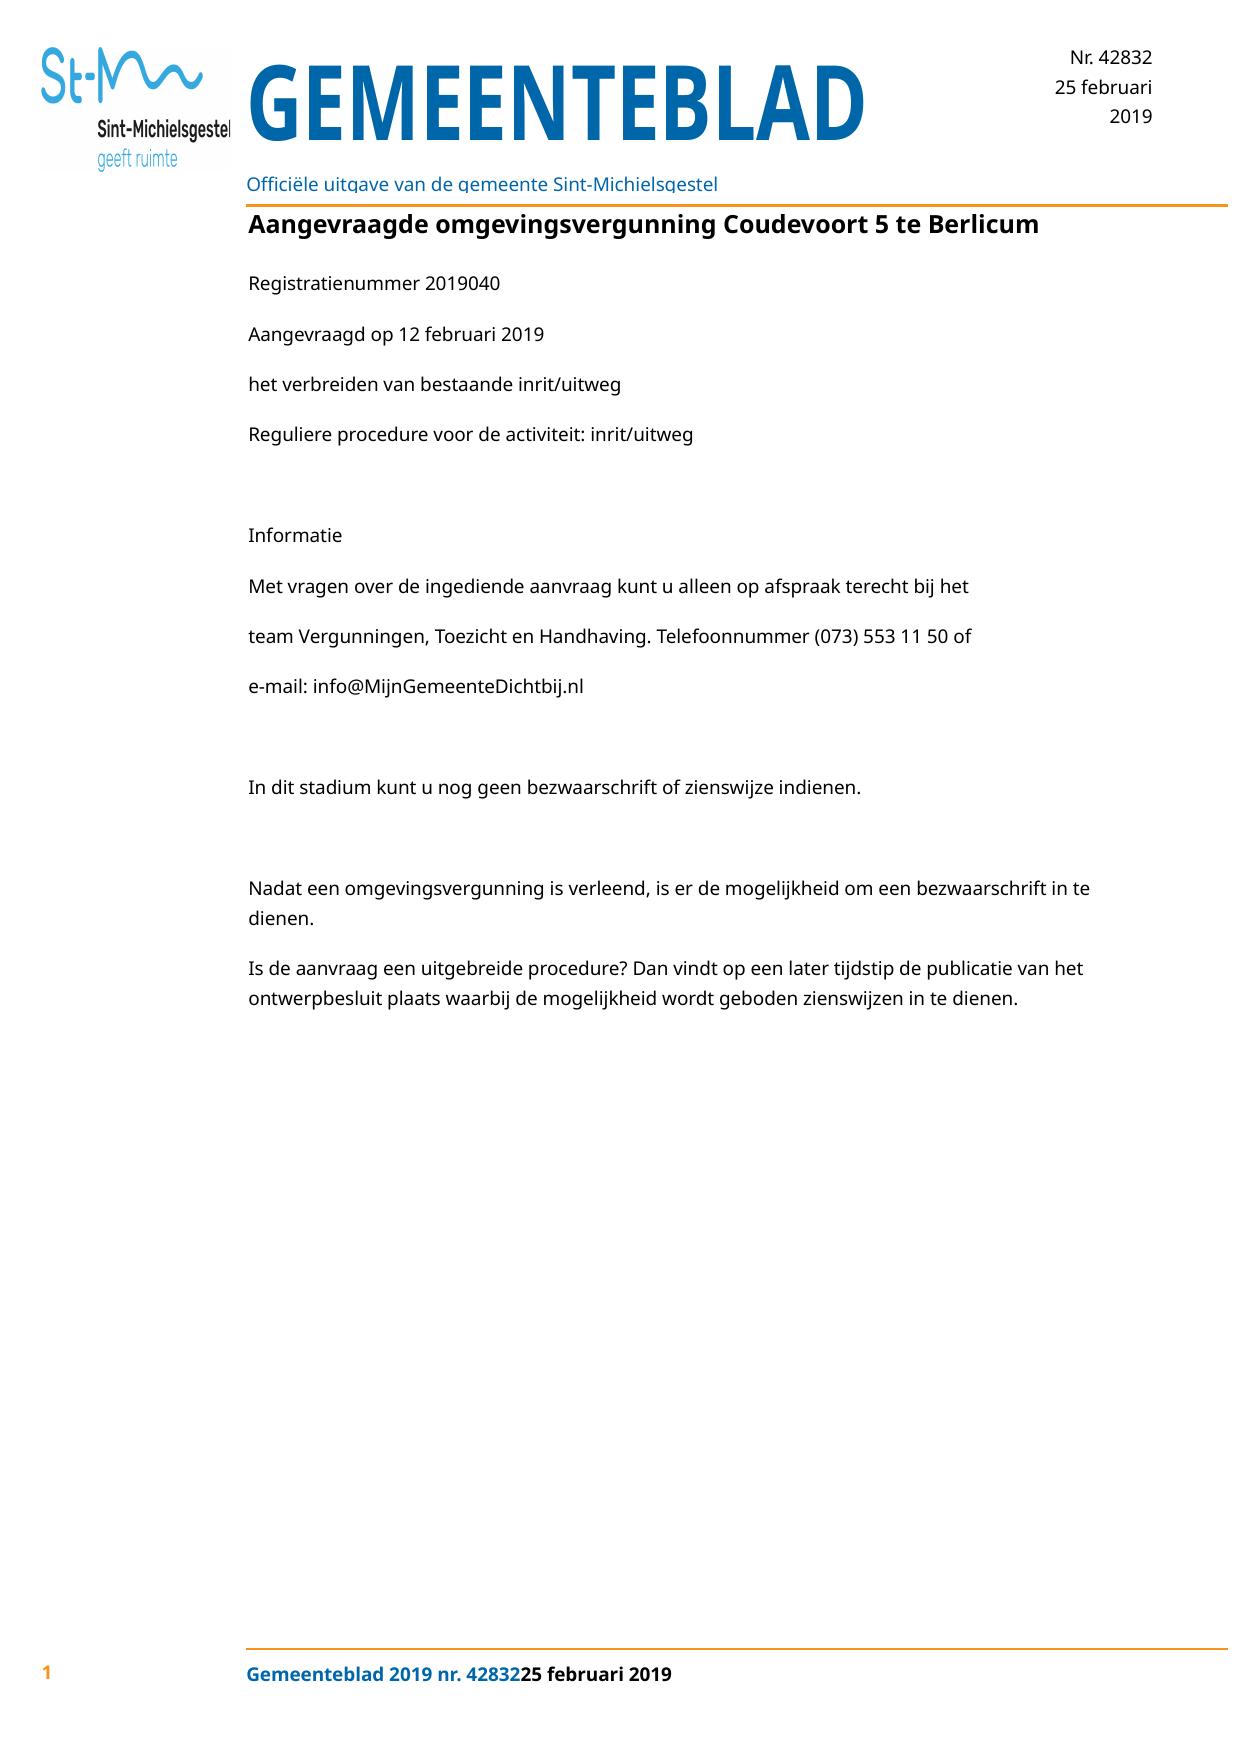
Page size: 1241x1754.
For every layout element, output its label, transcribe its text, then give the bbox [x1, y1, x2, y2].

text In dit stadium kunt u nog geen bezwaarschrift of zienswijze indienen. [248, 774, 1152, 800]
picture [41, 47, 231, 172]
text Is de aanvraag een uitgebreide procedure? Dan vindt op een later tijdstip de publicatie van het ontwerpbesluit plaats waarbij de mogelijkheid wordt geboden zienswijzen in te dienen. [248, 955, 1152, 1011]
text Aangevraagd op 12 februari 2019 [248, 321, 1152, 346]
text e-mail: info@MijnGemeenteDichtbij.nl [248, 674, 1152, 699]
text Met vragen over de ingediende aanvraag kunt u alleen op afspraak terecht bij het [248, 573, 1152, 598]
text Informatie [248, 522, 1152, 548]
text Nadat een omgevingsvergunning is verleend, is er de mogelijkheid om een bezwaarschrift in te dienen. [248, 875, 1152, 931]
text Reguliere procedure voor de activiteit: inrit/uitweg [248, 422, 1152, 447]
text Aangevraagde omgevingsvergunning Coudevoort 5 te Berlicum [248, 207, 1152, 241]
text het verbreiden van bestaande inrit/uitweg [248, 371, 1152, 397]
text team Vergunningen, Toezicht en Handhaving. Telefoonnummer (073) 553 11 50 of [248, 623, 1152, 649]
text Registratienummer 2019040 [248, 270, 1152, 296]
